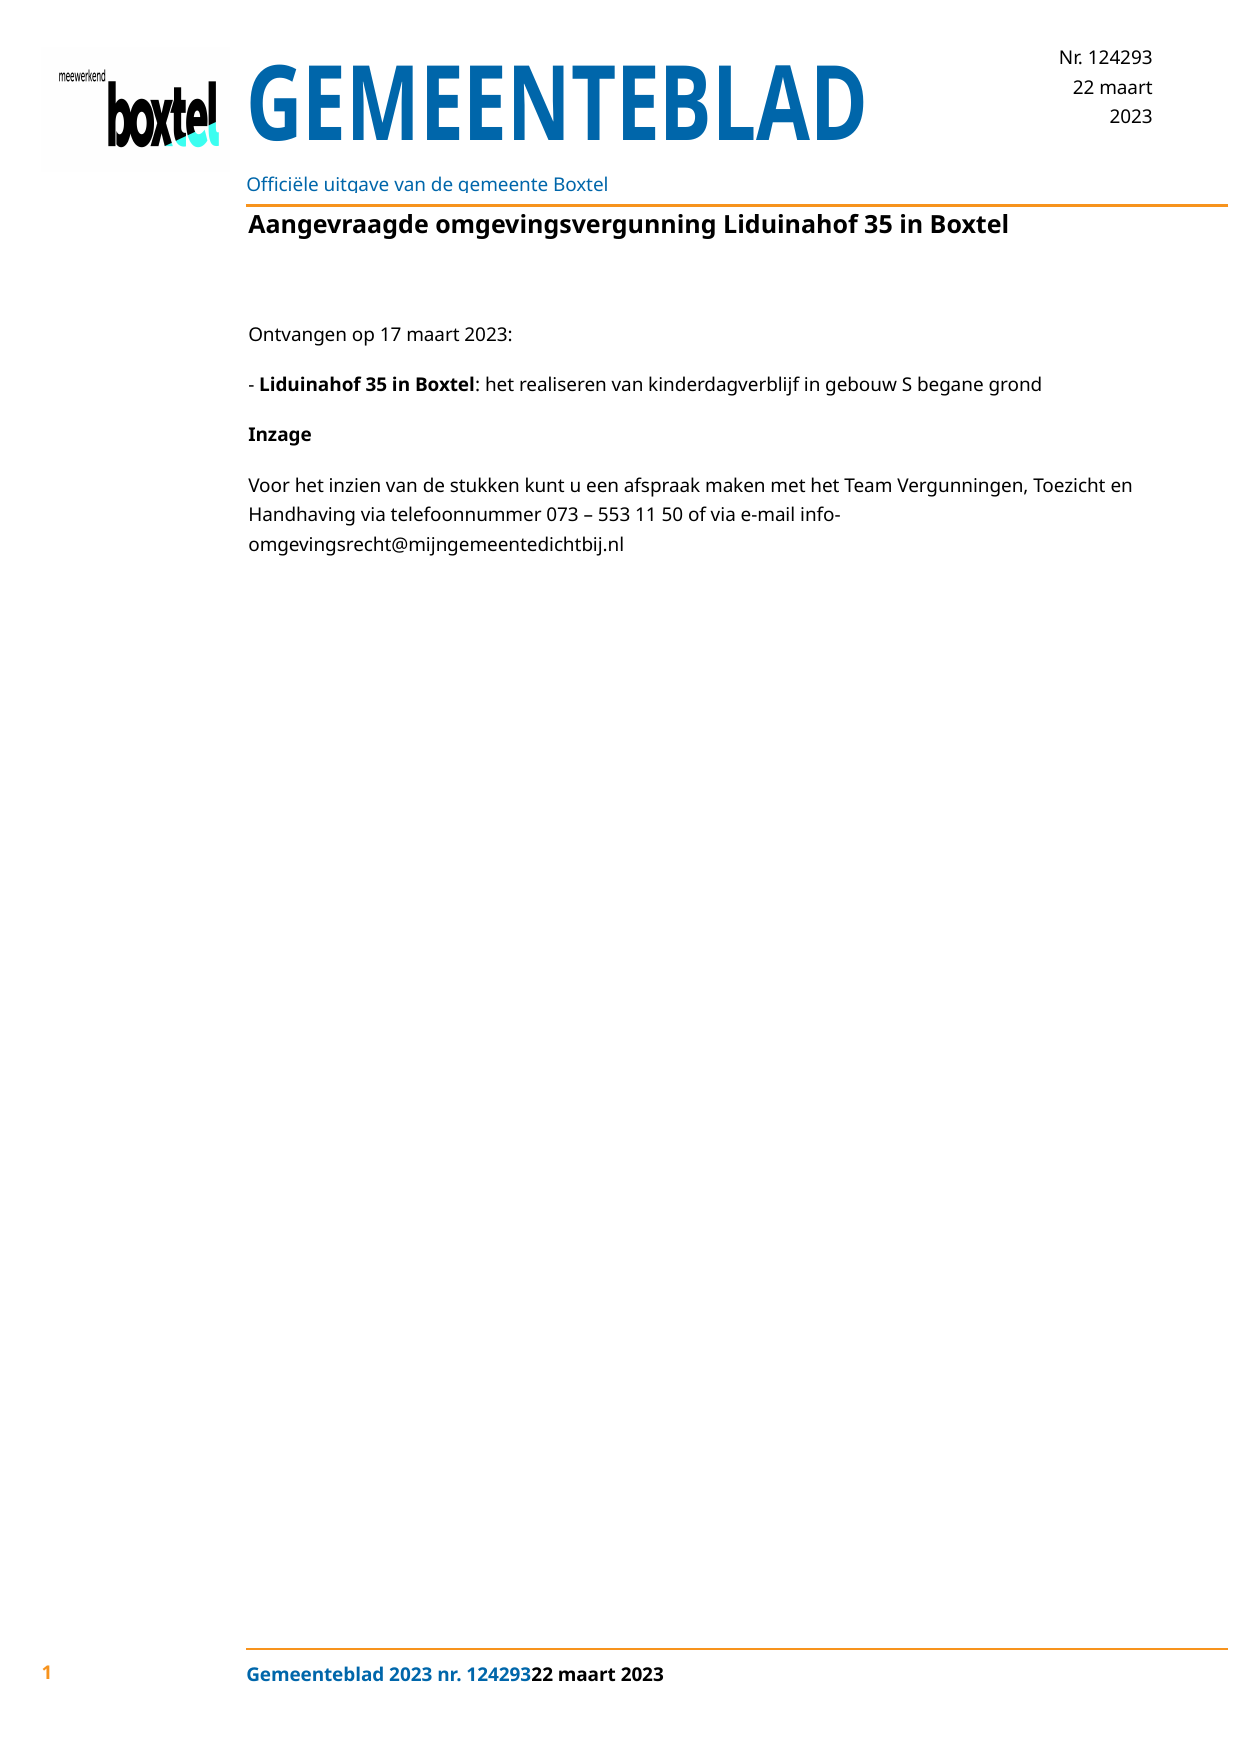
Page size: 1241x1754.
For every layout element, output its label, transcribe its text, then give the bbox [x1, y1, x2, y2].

text Inzage [248, 422, 1152, 447]
picture [41, 47, 231, 172]
text Ontvangen op 17 maart 2023: [248, 321, 1152, 346]
text Aangevraagde omgevingsvergunning Liduinahof 35 in Boxtel [248, 207, 1152, 241]
text Voor het inzien van de stukken kunt u een afspraak maken met het Team Vergunningen, Toezicht en Handhaving via telefoonnummer 073 – 553 11 50 of via e-mail info-omgevingsrecht@mijngemeentedichtbij.nl [248, 472, 1152, 557]
text - Liduinahof 35 in Boxtel: het realiseren van kinderdagverblijf in gebouw S begane grond [248, 371, 1152, 397]
